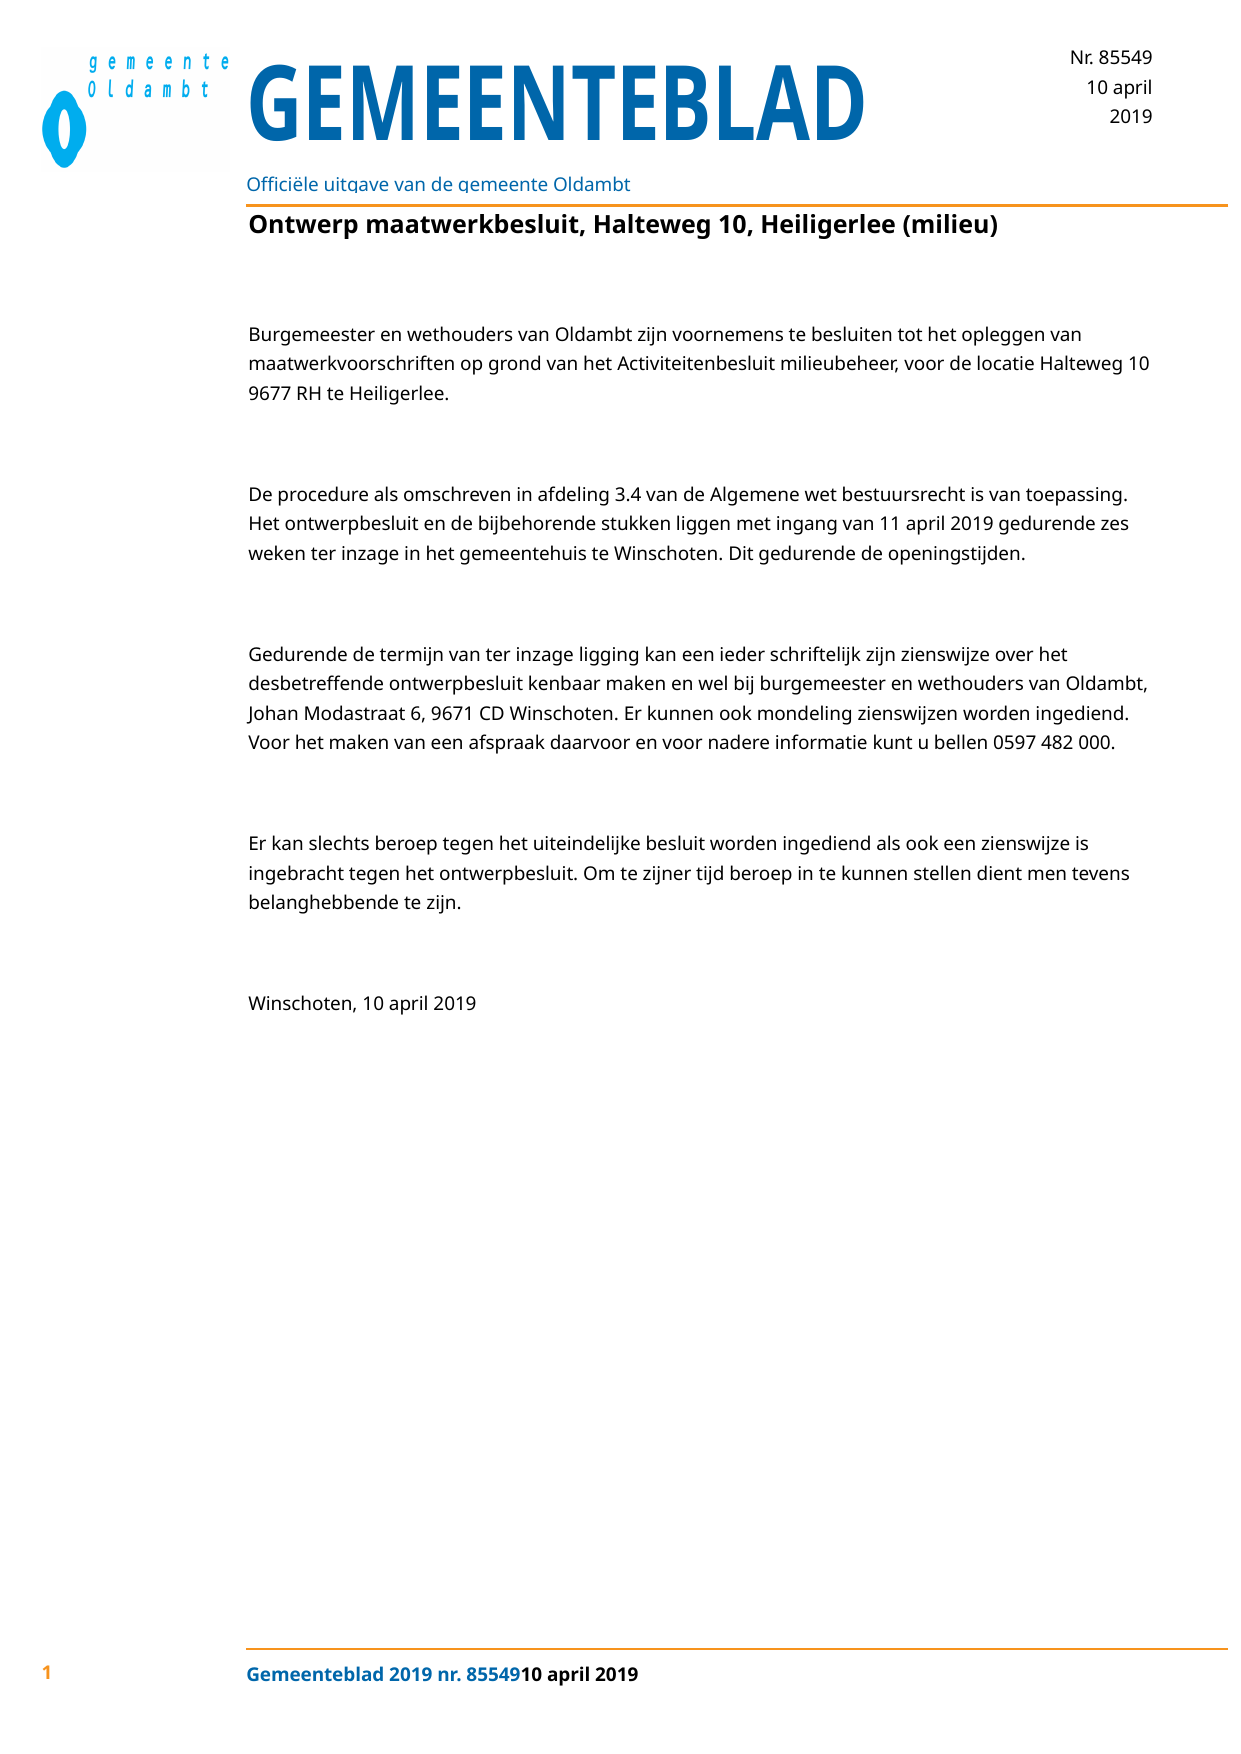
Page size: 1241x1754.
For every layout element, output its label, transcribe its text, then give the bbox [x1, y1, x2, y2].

picture [41, 47, 231, 172]
text De procedure als omschreven in afdeling 3.4 van de Algemene wet bestuursrecht is van toepassing. Het ontwerpbesluit en de bijbehorende stukken liggen met ingang van 11 april 2019 gedurende zes weken ter inzage in het gemeentehuis te Winschoten. Dit gedurende de openingstijden. [248, 481, 1152, 566]
text Winschoten, 10 april 2019 [248, 990, 1152, 1016]
text Gedurende de termijn van ter inzage ligging kan een ieder schriftelijk zijn zienswijze over het desbetreffende ontwerpbesluit kenbaar maken en wel bij burgemeester en wethouders van Oldambt, Johan Modastraat 6, 9671 CD Winschoten. Er kunnen ook mondeling zienswijzen worden ingediend. Voor het maken van een afspraak daarvoor en voor nadere informatie kunt u bellen 0597 482 000. [248, 641, 1152, 755]
text Er kan slechts beroep tegen het uiteindelijke besluit worden ingediend als ook een zienswijze is ingebracht tegen het ontwerpbesluit. Om te zijner tijd beroep in te kunnen stellen dient men tevens belanghebbende te zijn. [248, 830, 1152, 915]
text Ontwerp maatwerkbesluit, Halteweg 10, Heiligerlee (milieu) [248, 207, 1152, 241]
text Burgemeester en wethouders van Oldambt zijn voornemens te besluiten tot het opleggen van maatwerkvoorschriften op grond van het Activiteitenbesluit milieubeheer, voor de locatie Halteweg 10 9677 RH te Heiligerlee. [248, 321, 1152, 406]
